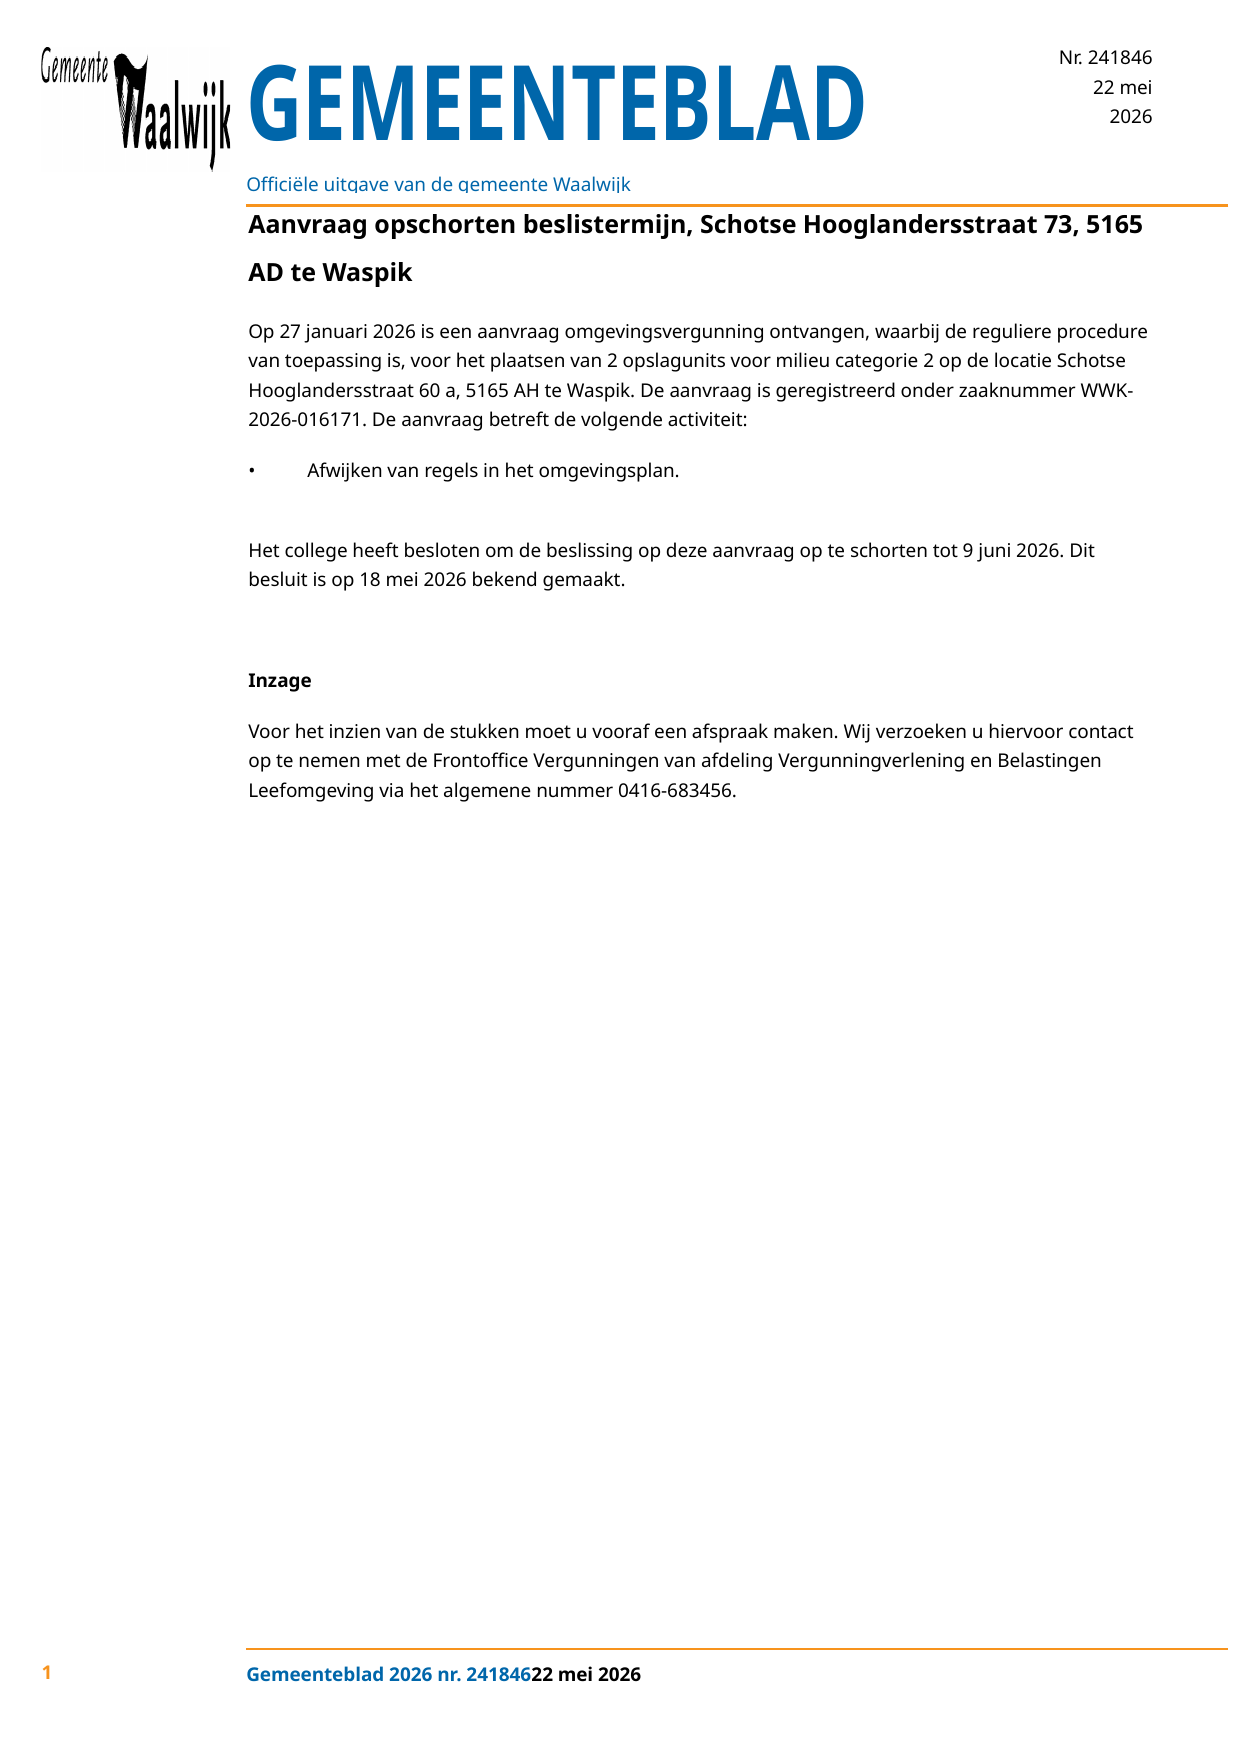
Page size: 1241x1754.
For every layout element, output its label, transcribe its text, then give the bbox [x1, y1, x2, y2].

text Aanvraag opschorten beslistermijn, Schotse Hooglandersstraat 73, 5165 AD te Waspik [248, 207, 1152, 288]
picture [41, 47, 231, 172]
list Afwijken van regels in het omgevingsplan. [248, 457, 1152, 483]
text Op 27 januari 2026 is een aanvraag omgevingsvergunning ontvangen, waarbij de reguliere procedure van toepassing is, voor het plaatsen van 2 opslagunits voor milieu categorie 2 op de locatie Schotse Hooglandersstraat 60 a, 5165 AH te Waspik. De aanvraag is geregistreerd onder zaaknummer WWK-2026-016171. De aanvraag betreft de volgende activiteit: [248, 318, 1152, 432]
text Inzage [248, 667, 1152, 693]
text Het college heeft besloten om de beslissing op deze aanvraag op te schorten tot 9 juni 2026. Dit besluit is op 18 mei 2026 bekend gemaakt. [248, 537, 1152, 592]
text Voor het inzien van de stukken moet u vooraf een afspraak maken. Wij verzoeken u hiervoor contact op te nemen met de Frontoffice Vergunningen van afdeling Vergunningverlening en Belastingen Leefomgeving via het algemene nummer 0416-683456. [248, 718, 1152, 803]
